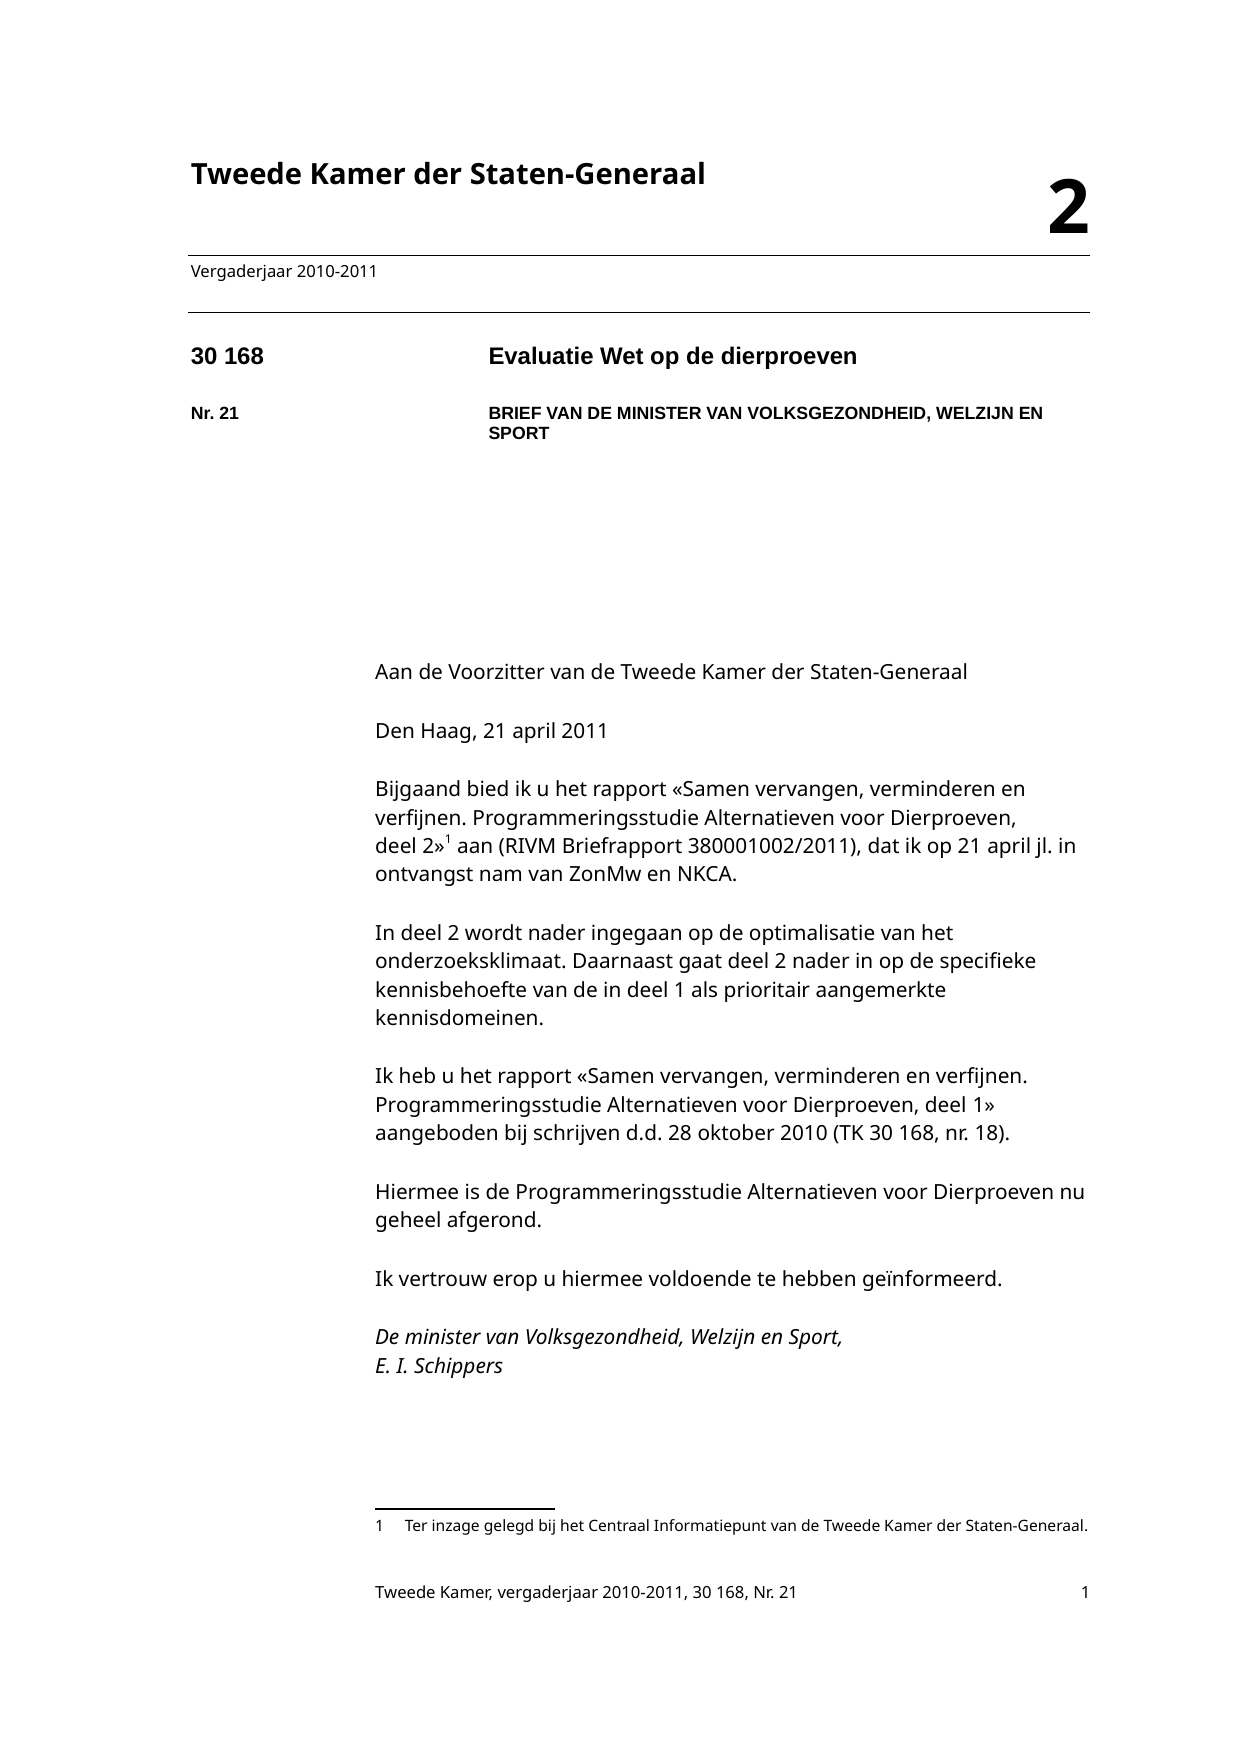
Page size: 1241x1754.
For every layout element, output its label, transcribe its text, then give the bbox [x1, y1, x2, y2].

text Bijgaand bied ik u het rapport «Samen vervangen, verminderen en verfijnen. Programmeringsstudie Alternatieven voor Dierproeven, deel 2» aan (RIVM Briefrapport 380001002/2011), dat ik op 21 april jl. in ontvangst nam van ZonMw en NKCA. [375, 774, 1090, 888]
table_cell Evaluatie Wet op de dierproeven [485, 339, 1090, 399]
table_cell Nr. 21 [188, 399, 485, 539]
text Ik heb u het rapport «Samen vervangen, verminderen en verfijnen. Programmeringsstudie Alternatieven voor Dierproeven, deel 1» aangeboden bij schrijven d.d. 28 oktober 2010 (TK 30 168, nr. 18). [375, 1062, 1090, 1147]
text Hiermee is de Programmeringsstudie Alternatieven voor Dierproeven nu geheel afgerond. [375, 1177, 1090, 1234]
table_cell Vergaderjaar 2010-2011 [188, 256, 485, 312]
table_cell 30 168 [188, 339, 485, 399]
table_header 2 [910, 150, 1090, 255]
text De minister van Volksgezondheid, Welzijn en Sport, [375, 1322, 1090, 1351]
table_cell [485, 313, 1090, 339]
table_cell [485, 256, 1090, 312]
text E. I. Schippers [375, 1351, 1090, 1379]
text Den Haag, 21 april 2011 [375, 716, 1090, 744]
table_cell BRIEF VAN DE MINISTER VAN VOLKSGEZONDHEID, WELZIJN EN SPORT [485, 399, 1090, 539]
text Ik vertrouw erop u hiermee voldoende te hebben geïnformeerd. [375, 1264, 1090, 1292]
table_header Tweede Kamer der Staten-Generaal [188, 150, 909, 255]
text In deel 2 wordt nader ingegaan op de optimalisatie van het onderzoeksklimaat. Daarnaast gaat deel 2 nader in op de specifieke kennisbehoefte van de in deel 1 als prioritair aangemerkte kennisdomeinen. [375, 918, 1090, 1032]
table_cell [188, 313, 485, 339]
text Ter inzage gelegd bij het Centraal Informatiepunt van de Tweede Kamer der Staten-Generaal. [375, 1479, 1090, 1536]
text Aan de Voorzitter van de Tweede Kamer der Staten-Generaal [375, 657, 1090, 686]
